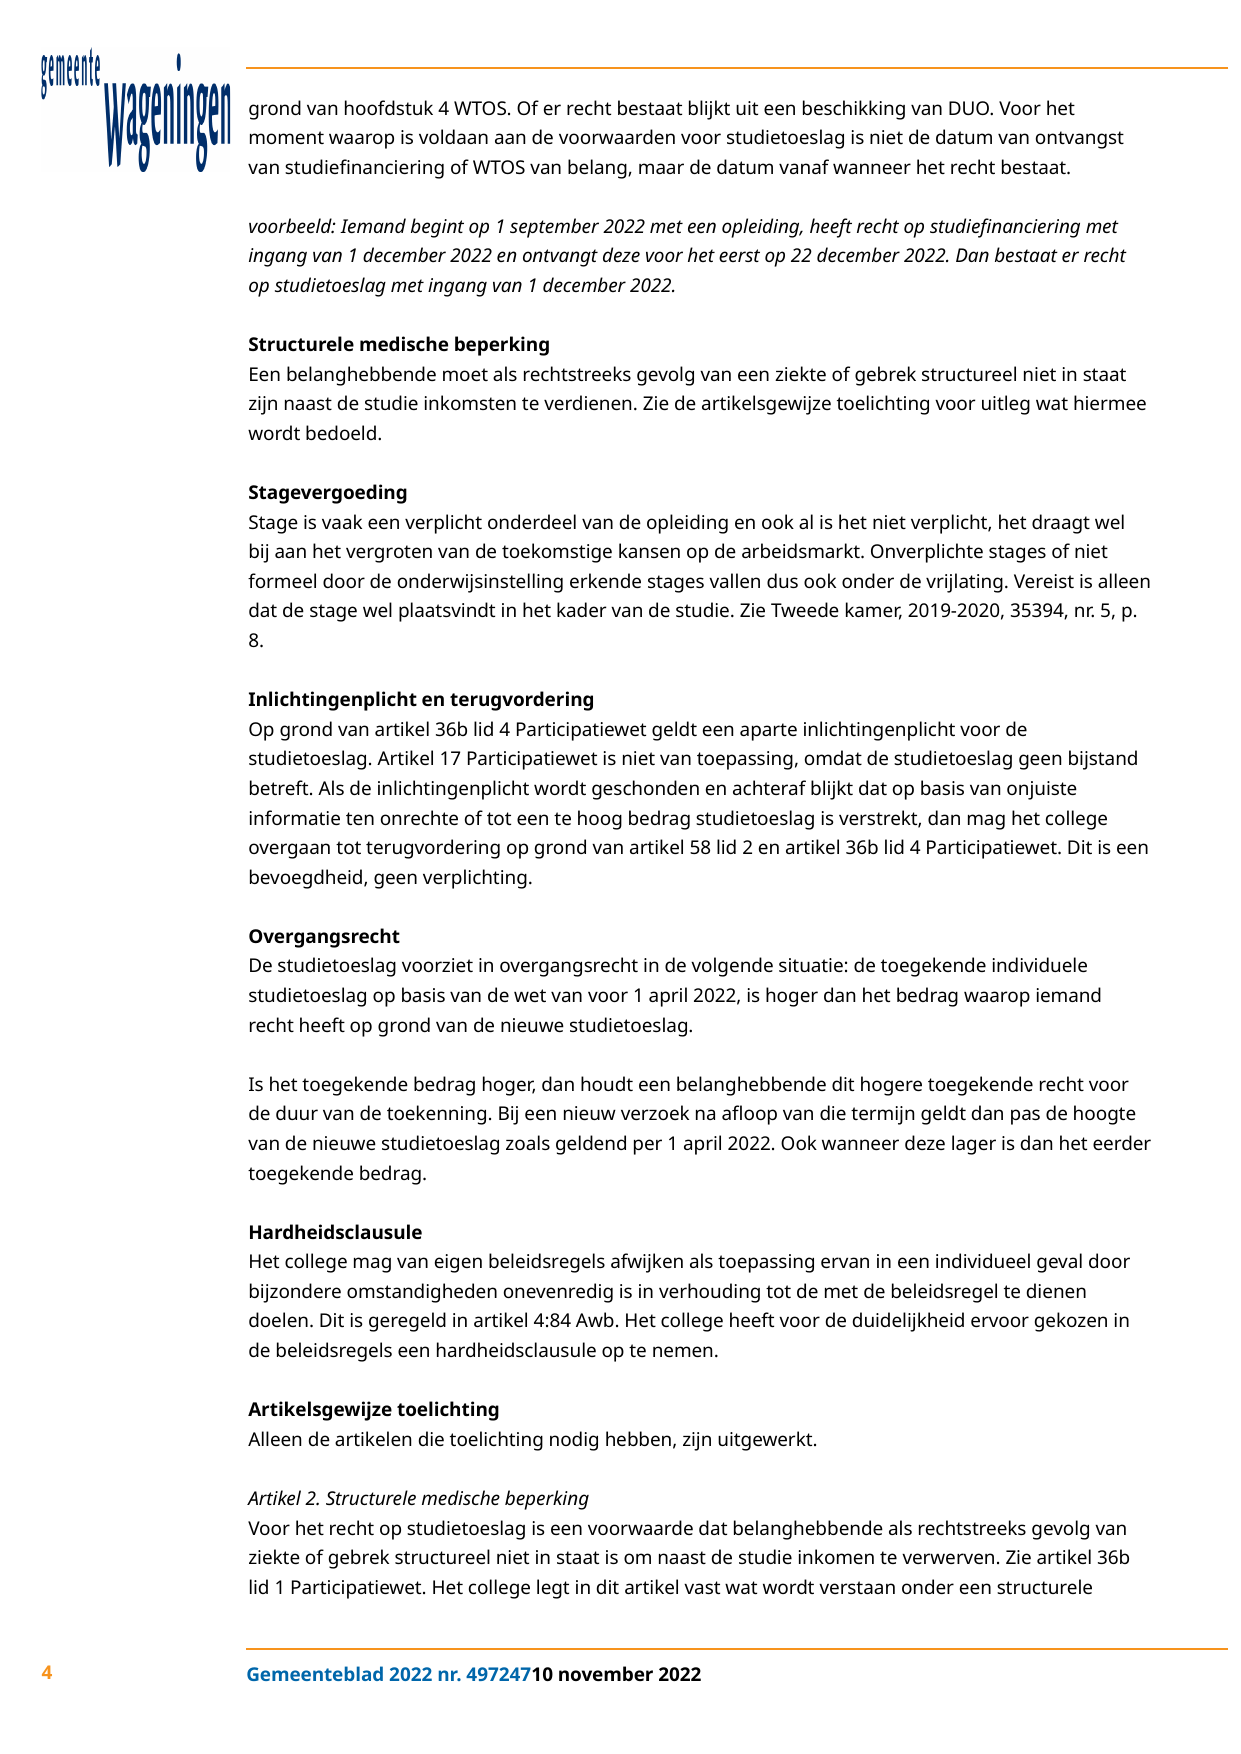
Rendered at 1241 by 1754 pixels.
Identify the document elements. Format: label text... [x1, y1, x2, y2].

text Het college mag van eigen beleidsregels afwijken als toepassing ervan in een individueel geval door bijzondere omstandigheden onevenredig is in verhouding tot de met de beleidsregel te dienen doelen. Dit is geregeld in artikel 4:84 Awb. Het college heeft voor de duidelijkheid ervoor gekozen in de beleidsregels een hardheidsclausule op te nemen. [248, 1248, 1152, 1363]
text Inlichtingenplicht en terugvordering [248, 686, 1152, 712]
picture [41, 47, 231, 172]
text Is het toegekende bedrag hoger, dan houdt een belanghebbende dit hogere toegekende recht voor de duur van de toekenning. Bij een nieuw verzoek na afloop van die termijn geldt dan pas de hoogte van de nieuwe studietoeslag zoals geldend per 1 april 2022. Ook wanneer deze lager is dan het eerder toegekende bedrag. [248, 1071, 1152, 1186]
text voorbeeld: Iemand begint op 1 september 2022 met een opleiding, heeft recht op studiefinanciering met ingang van 1 december 2022 en ontvangt deze voor het eerst op 22 december 2022. Dan bestaat er recht op studietoeslag met ingang van 1 december 2022. [248, 213, 1152, 298]
text grond van hoofdstuk 4 WTOS. Of er recht bestaat blijkt uit een beschikking van DUO. Voor het moment waarop is voldaan aan de voorwaarden voor studietoeslag is niet de datum van ontvangst van studiefinanciering of WTOS van belang, maar de datum vanaf wanneer het recht bestaat. [248, 95, 1152, 180]
text De studietoeslag voorziet in overgangsrecht in de volgende situatie: de toegekende individuele studietoeslag op basis van de wet van voor 1 april 2022, is hoger dan het bedrag waarop iemand recht heeft op grond van de nieuwe studietoeslag. [248, 953, 1152, 1038]
text Overgangsrecht [248, 923, 1152, 949]
text Een belanghebbende moet als rechtstreeks gevolg van een ziekte of gebrek structureel niet in staat zijn naast de studie inkomsten te verdienen. Zie de artikelsgewijze toelichting voor uitleg wat hiermee wordt bedoeld. [248, 361, 1152, 446]
text Stage is vaak een verplicht onderdeel van de opleiding en ook al is het niet verplicht, het draagt wel bij aan het vergroten van de toekomstige kansen op de arbeidsmarkt. Onverplichte stages of niet formeel door de onderwijsinstelling erkende stages vallen dus ook onder de vrijlating. Vereist is alleen dat de stage wel plaatsvindt in het kader van de studie. Zie Tweede kamer, 2019-2020, 35394, nr. 5, p. 8. [248, 509, 1152, 653]
text Op grond van artikel 36b lid 4 Participatiewet geldt een aparte inlichtingenplicht voor de studietoeslag. Artikel 17 Participatiewet is niet van toepassing, omdat de studietoeslag geen bijstand betreft. Als de inlichtingenplicht wordt geschonden en achteraf blijkt dat op basis van onjuiste informatie ten onrechte of tot een te hoog bedrag studietoeslag is verstrekt, dan mag het college overgaan tot terugvordering op grond van artikel 58 lid 2 en artikel 36b lid 4 Participatiewet. Dit is een bevoegdheid, geen verplichting. [248, 716, 1152, 890]
text Artikel 2. Structurele medische beperking [248, 1485, 1152, 1511]
text Structurele medische beperking [248, 331, 1152, 357]
text Stagevergoeding [248, 479, 1152, 505]
text Artikelsgewijze toelichting [248, 1396, 1152, 1422]
text Voor het recht op studietoeslag is een voorwaarde dat belanghebbende als rechtstreeks gevolg van ziekte of gebrek structureel niet in staat is om naast de studie inkomen te verwerven. Zie artikel 36b lid 1 Participatiewet. Het college legt in dit artikel vast wat wordt verstaan onder een structurele [248, 1515, 1152, 1600]
text Hardheidsclausule [248, 1219, 1152, 1245]
text Alleen de artikelen die toelichting nodig hebben, zijn uitgewerkt. [248, 1426, 1152, 1452]
